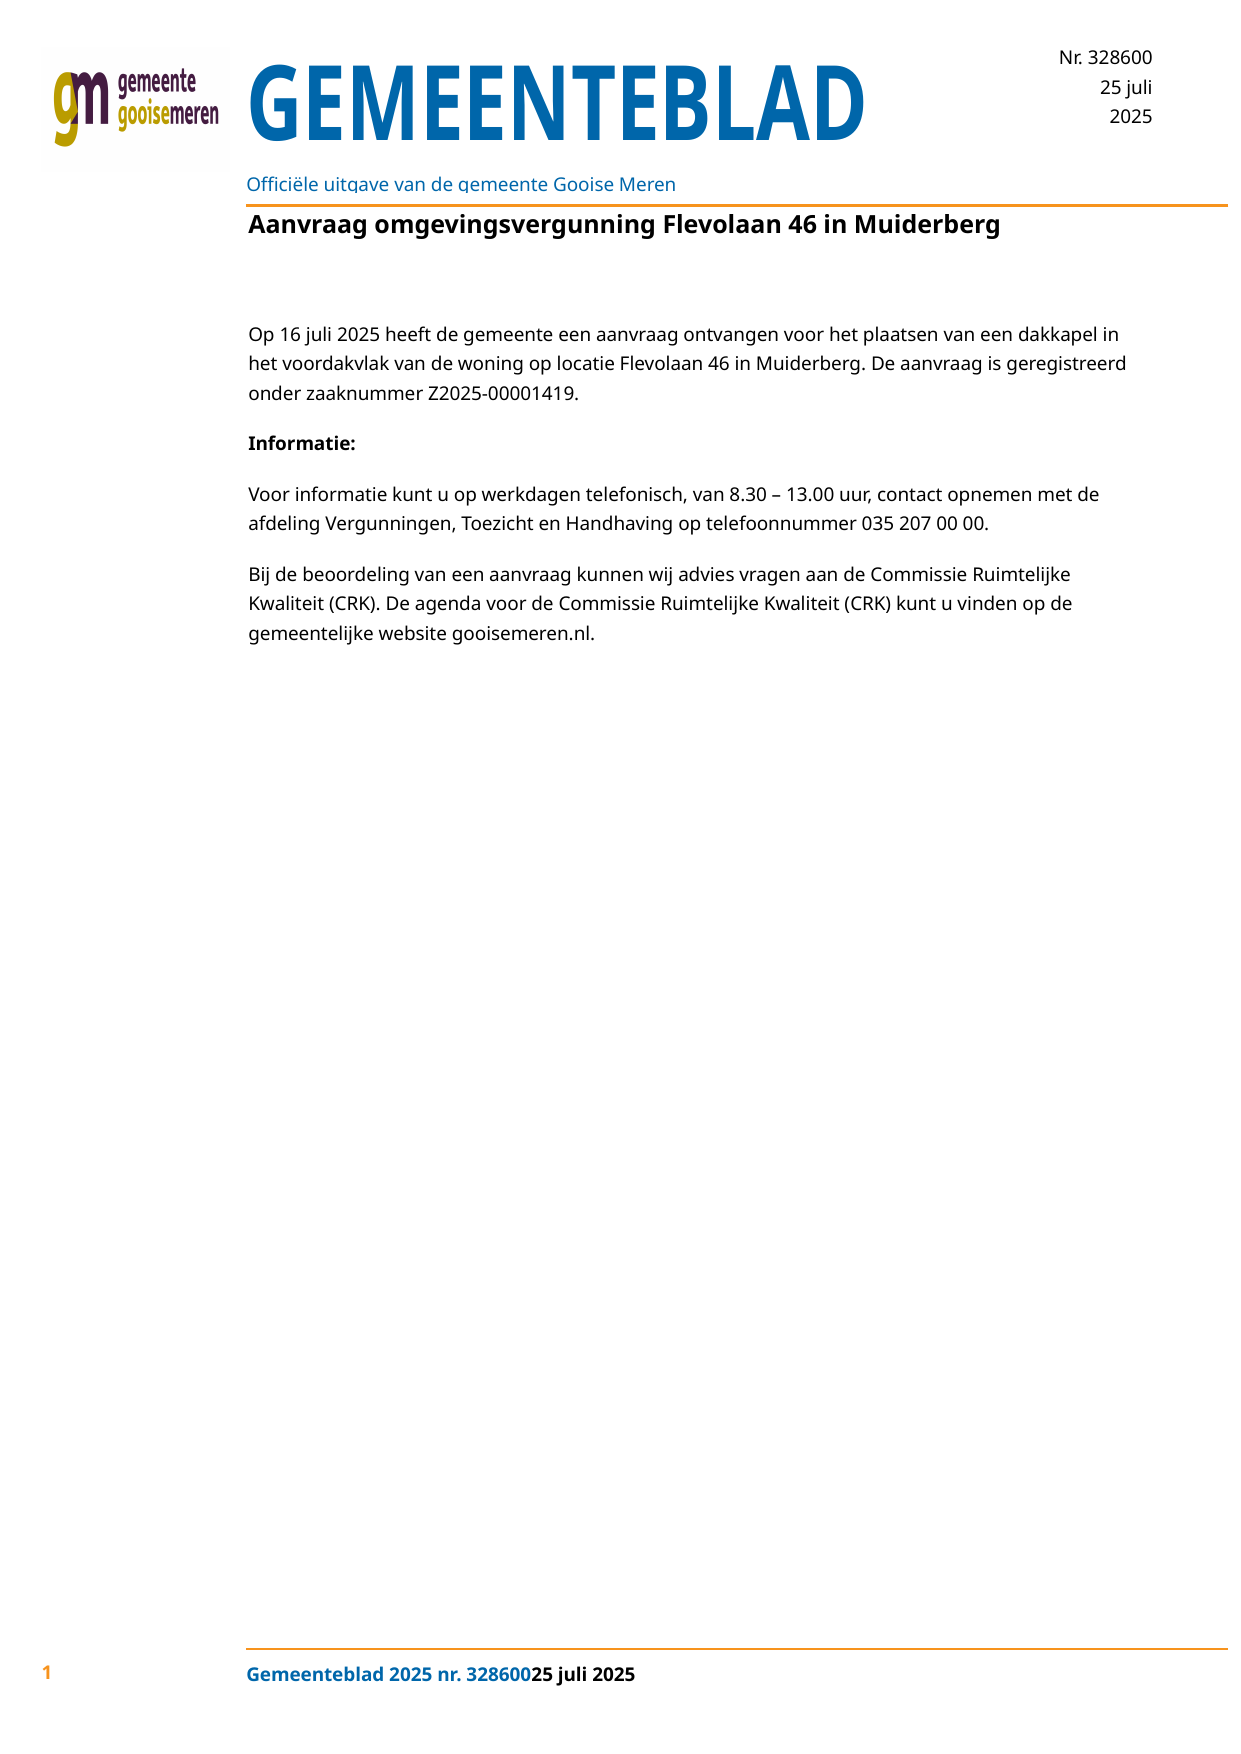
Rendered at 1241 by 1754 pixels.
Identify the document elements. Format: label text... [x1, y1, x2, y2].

picture [41, 47, 231, 172]
text Op 16 juli 2025 heeft de gemeente een aanvraag ontvangen voor het plaatsen van een dakkapel in het voordakvlak van de woning op locatie Flevolaan 46 in Muiderberg. De aanvraag is geregistreerd onder zaaknummer Z2025-00001419. [248, 321, 1152, 406]
text Aanvraag omgevingsvergunning Flevolaan 46 in Muiderberg [248, 207, 1152, 241]
text Bij de beoordeling van een aanvraag kunnen wij advies vragen aan de Commissie Ruimtelijke Kwaliteit (CRK). De agenda voor de Commissie Ruimtelijke Kwaliteit (CRK) kunt u vinden op de gemeentelijke website gooisemeren.nl. [248, 561, 1152, 646]
text Informatie: [248, 430, 1152, 456]
text Voor informatie kunt u op werkdagen telefonisch, van 8.30 – 13.00 uur, contact opnemen met de afdeling Vergunningen, Toezicht en Handhaving op telefoonnummer 035 207 00 00. [248, 481, 1152, 536]
